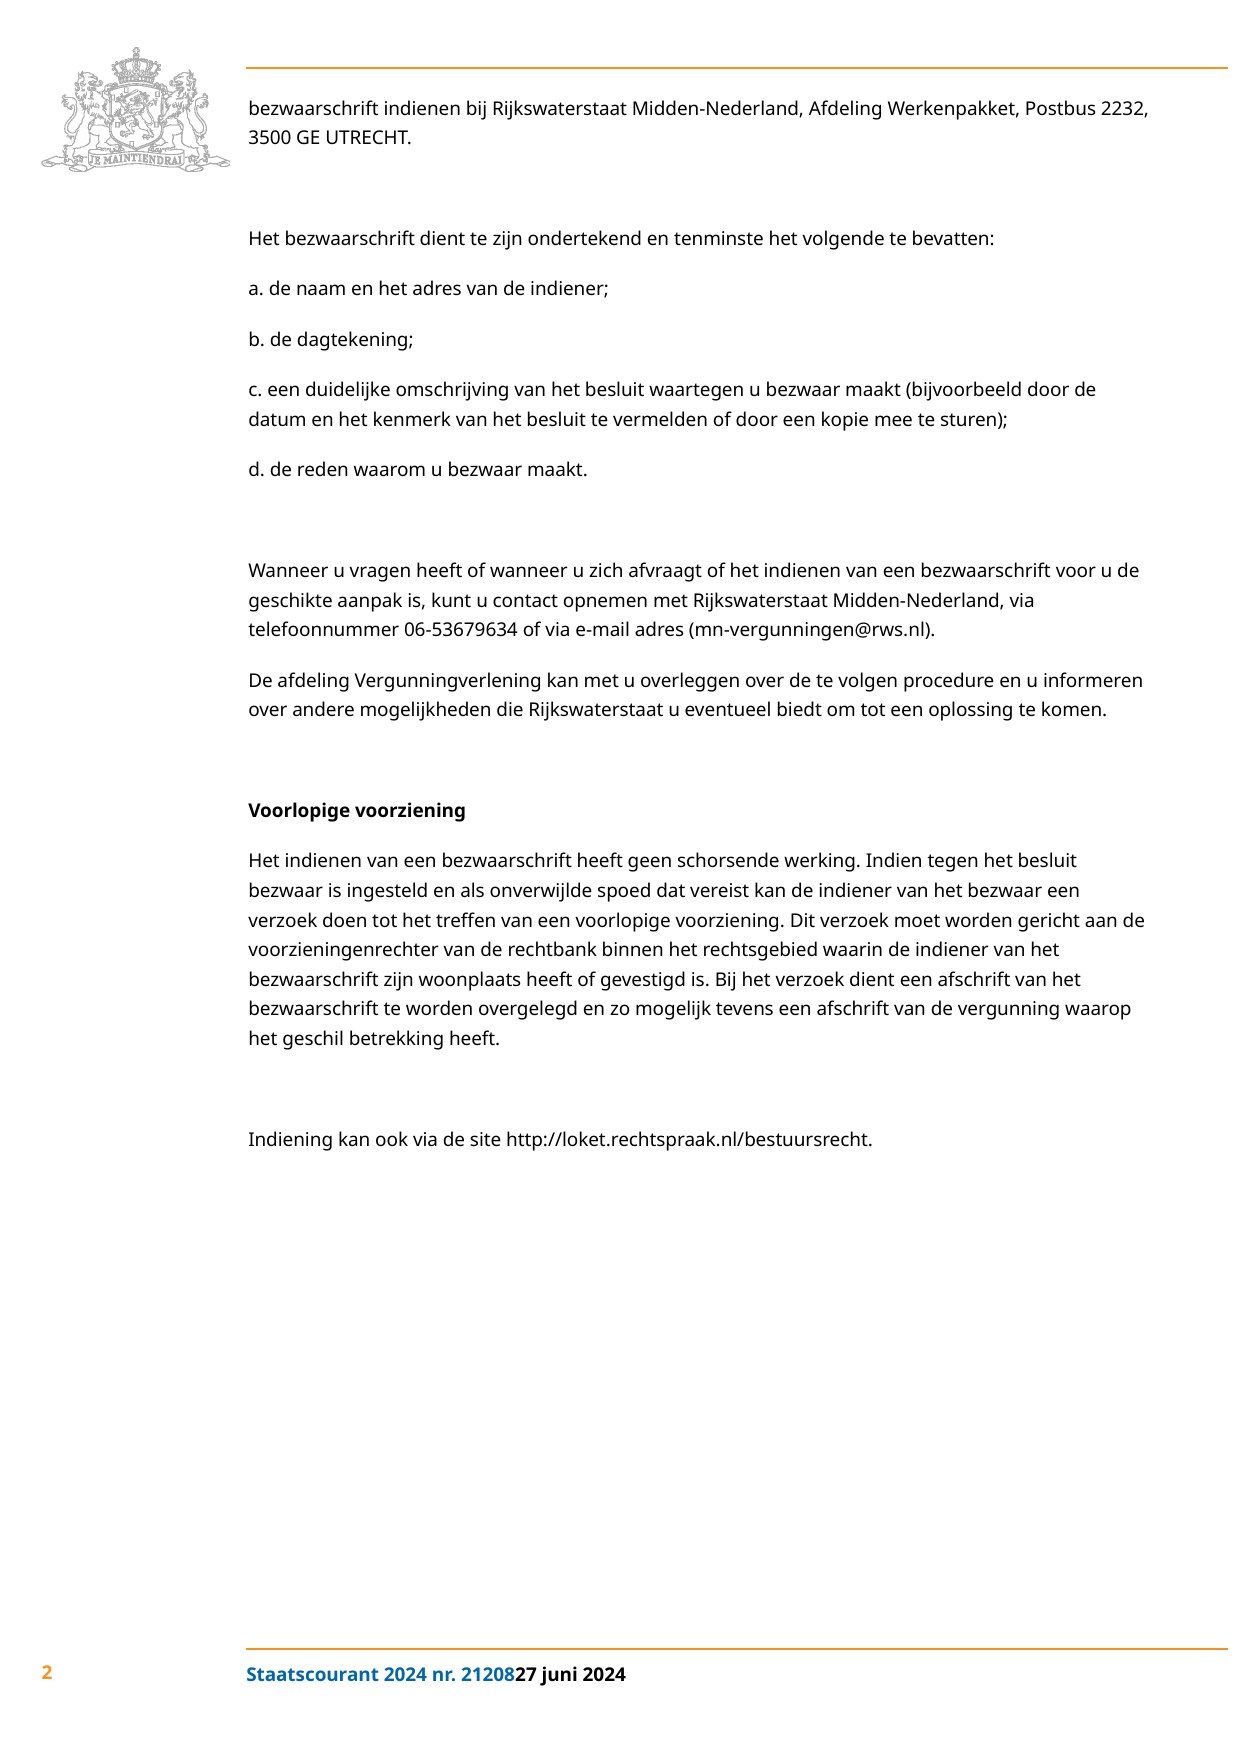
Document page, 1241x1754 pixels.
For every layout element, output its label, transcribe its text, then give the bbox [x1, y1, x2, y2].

text d. de reden waarom u bezwaar maakt. [248, 456, 1152, 482]
text b. de dagtekening; [248, 326, 1152, 352]
text c. een duidelijke omschrijving van het besluit waartegen u bezwaar maakt (bijvoorbeeld door de datum en het kenmerk van het besluit te vermelden of door een kopie mee te sturen); [248, 376, 1152, 432]
text Voorlopige voorziening [248, 797, 1152, 823]
text Indiening kan ook via de site http://loket.rechtspraak.nl/bestuursrecht. [248, 1126, 1152, 1152]
text a. de naam en het adres van de indiener; [248, 276, 1152, 301]
picture [41, 47, 231, 172]
text De afdeling Vergunningverlening kan met u overleggen over de te volgen procedure en u informeren over andere mogelijkheden die Rijkswaterstaat u eventueel biedt om tot een oplossing te komen. [248, 667, 1152, 722]
text Wanneer u vragen heeft of wanneer u zich afvraagt of het indienen van een bezwaarschrift voor u de geschikte aanpak is, kunt u contact opnemen met Rijkswaterstaat Midden-Nederland, via telefoonnummer 06-53679634 of via e-mail adres (mn-vergunningen@rws.nl). [248, 557, 1152, 642]
text Het indienen van een bezwaarschrift heeft geen schorsende werking. Indien tegen het besluit bezwaar is ingesteld en als onverwijlde spoed dat vereist kan de indiener van het bezwaar een verzoek doen tot het treffen van een voorlopige voorziening. Dit verzoek moet worden gericht aan de voorzieningenrechter van de rechtbank binnen het rechtsgebied waarin de indiener van het bezwaarschrift zijn woonplaats heeft of gevestigd is. Bij het verzoek dient een afschrift van het bezwaarschrift te worden overgelegd en zo mogelijk tevens een afschrift van de vergunning waarop het geschil betrekking heeft. [248, 848, 1152, 1051]
text Het bezwaarschrift dient te zijn ondertekend en tenminste het volgende te bevatten: [248, 225, 1152, 251]
text bezwaarschrift indienen bij Rijkswaterstaat Midden-Nederland, Afdeling Werkenpakket, Postbus 2232, 3500 GE UTRECHT. [248, 95, 1152, 150]
